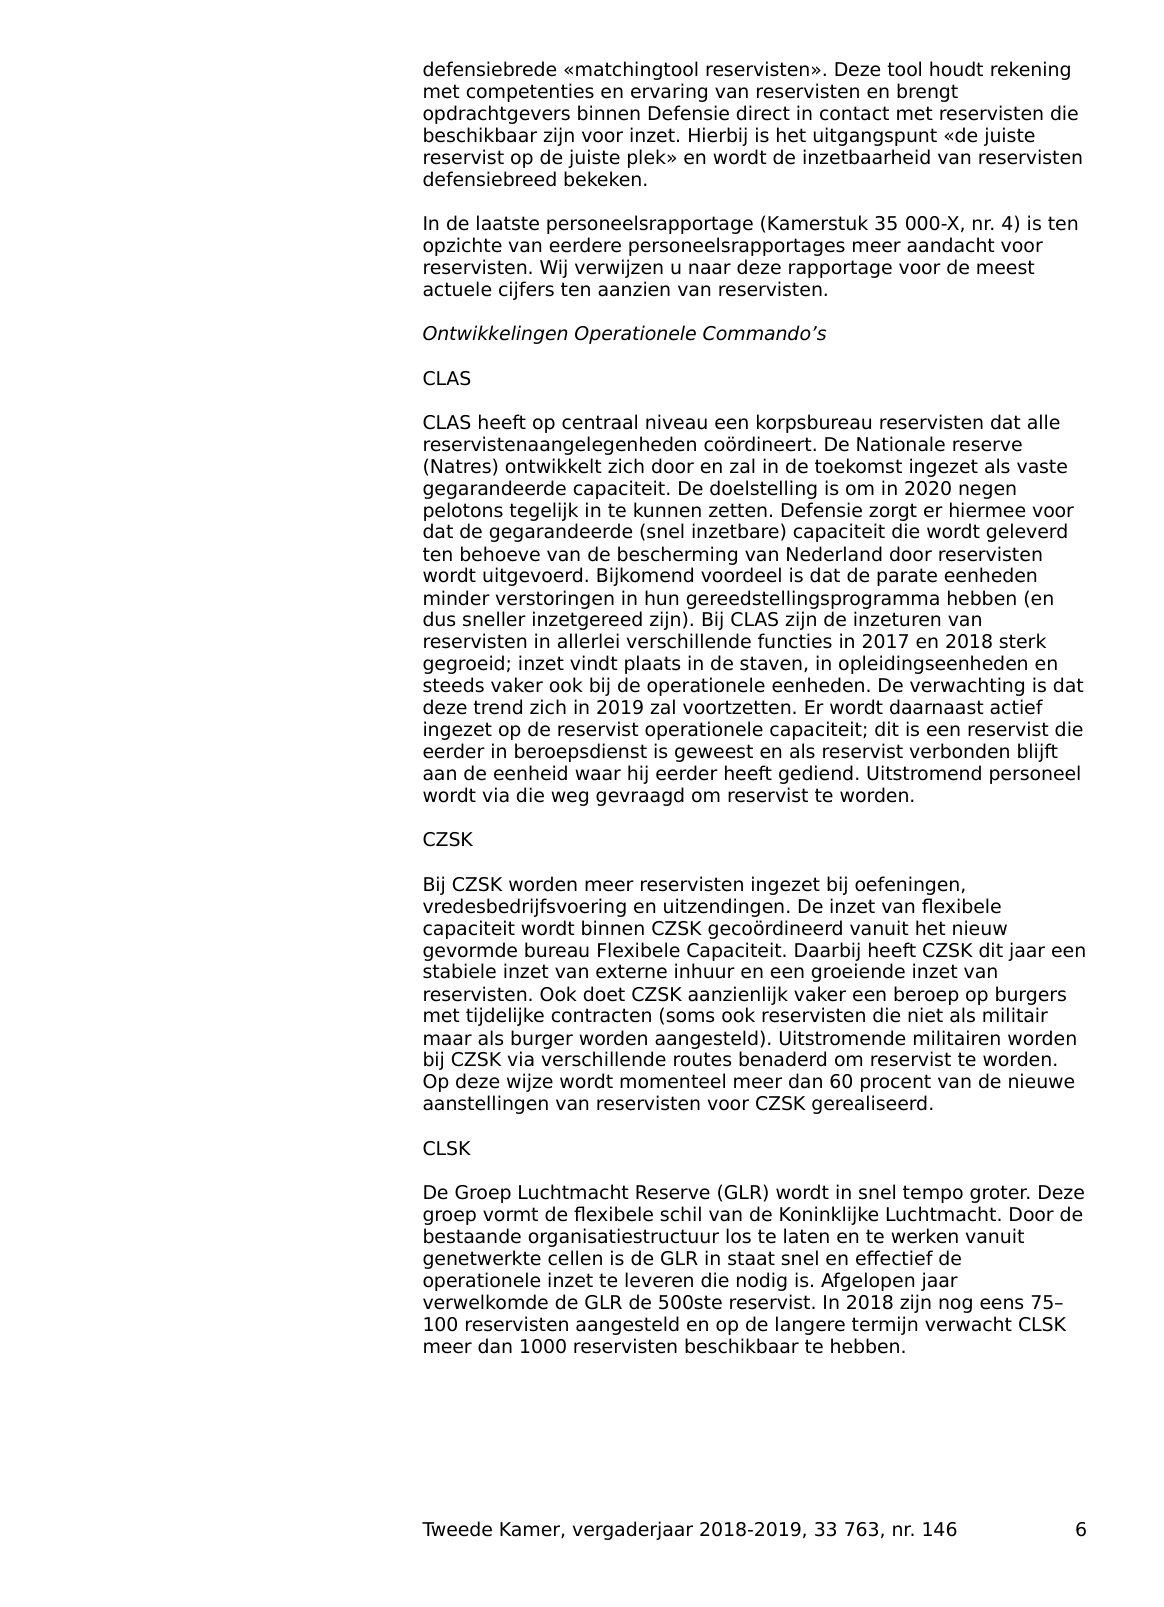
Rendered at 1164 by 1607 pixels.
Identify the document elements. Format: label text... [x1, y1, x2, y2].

text defensiebrede «matchingtool reservisten». Deze tool houdt rekening met competenties en ervaring van reservisten en brengt opdrachtgevers binnen Defensie direct in contact met reservisten die beschikbaar zijn voor inzet. Hierbij is het uitgangspunt «de juiste reservist op de juiste plek» en wordt de inzetbaarheid van reservisten defensiebreed bekeken. [422, 59, 1087, 191]
text In de laatste personeelsrapportage (Kamerstuk 35 000-X, nr. 4) is ten opzichte van eerdere personeelsrapportages meer aandacht voor reservisten. Wij verwijzen u naar deze rapportage voor de meest actuele cijfers ten aanzien van reservisten. [422, 213, 1087, 301]
subtitle CZSK [422, 829, 1087, 851]
text Bij CZSK worden meer reservisten ingezet bij oefeningen, vredesbedrijfsvoering en uitzendingen. De inzet van flexibele capaciteit wordt binnen CZSK gecoördineerd vanuit het nieuw gevormde bureau Flexibele Capaciteit. Daarbij heeft CZSK dit jaar een stabiele inzet van externe inhuur en een groeiende inzet van reservisten. Ook doet CZSK aanzienlijk vaker een beroep op burgers met tijdelijke contracten (soms ook reservisten die niet als militair maar als burger worden aangesteld). Uitstromende militairen worden bij CZSK via verschillende routes benaderd om reservist te worden. Op deze wijze wordt momenteel meer dan 60 procent van de nieuwe aanstellingen van reservisten voor CZSK gerealiseerd. [422, 873, 1087, 1115]
text De Groep Luchtmacht Reserve (GLR) wordt in snel tempo groter. Deze groep vormt de flexibele schil van de Koninklijke Luchtmacht. Door de bestaande organisatiestructuur los te laten en te werken vanuit genetwerkte cellen is de GLR in staat snel en effectief de operationele inzet te leveren die nodig is. Afgelopen jaar verwelkomde de GLR de 500ste reservist. In 2018 zijn nog eens 75–100 reservisten aangesteld en op de langere termijn verwacht CLSK meer dan 1000 reservisten beschikbaar te hebben. [422, 1182, 1087, 1357]
subtitle Ontwikkelingen Operationele Commando’s [422, 323, 1087, 345]
subtitle CLAS [422, 367, 1087, 389]
text CLAS heeft op centraal niveau een korpsbureau reservisten dat alle reservistenaangelegenheden coördineert. De Nationale reserve (Natres) ontwikkelt zich door en zal in de toekomst ingezet als vaste gegarandeerde capaciteit. De doelstelling is om in 2020 negen pelotons tegelijk in te kunnen zetten. Defensie zorgt er hiermee voor dat de gegarandeerde (snel inzetbare) capaciteit die wordt geleverd ten behoeve van de bescherming van Nederland door reservisten wordt uitgevoerd. Bijkomend voordeel is dat de parate eenheden minder verstoringen in hun gereedstellingsprogramma hebben (en dus sneller inzetgereed zijn). Bij CLAS zijn de inzeturen van reservisten in allerlei verschillende functies in 2017 en 2018 sterk gegroeid; inzet vindt plaats in de staven, in opleidingseenheden en steeds vaker ook bij de operationele eenheden. De verwachting is dat deze trend zich in 2019 zal voortzetten. Er wordt daarnaast actief ingezet op de reservist operationele capaciteit; dit is een reservist die eerder in beroepsdienst is geweest en als reservist verbonden blijft aan de eenheid waar hij eerder heeft gediend. Uitstromend personeel wordt via die weg gevraagd om reservist te worden. [422, 412, 1087, 807]
subtitle CLSK [422, 1137, 1087, 1159]
